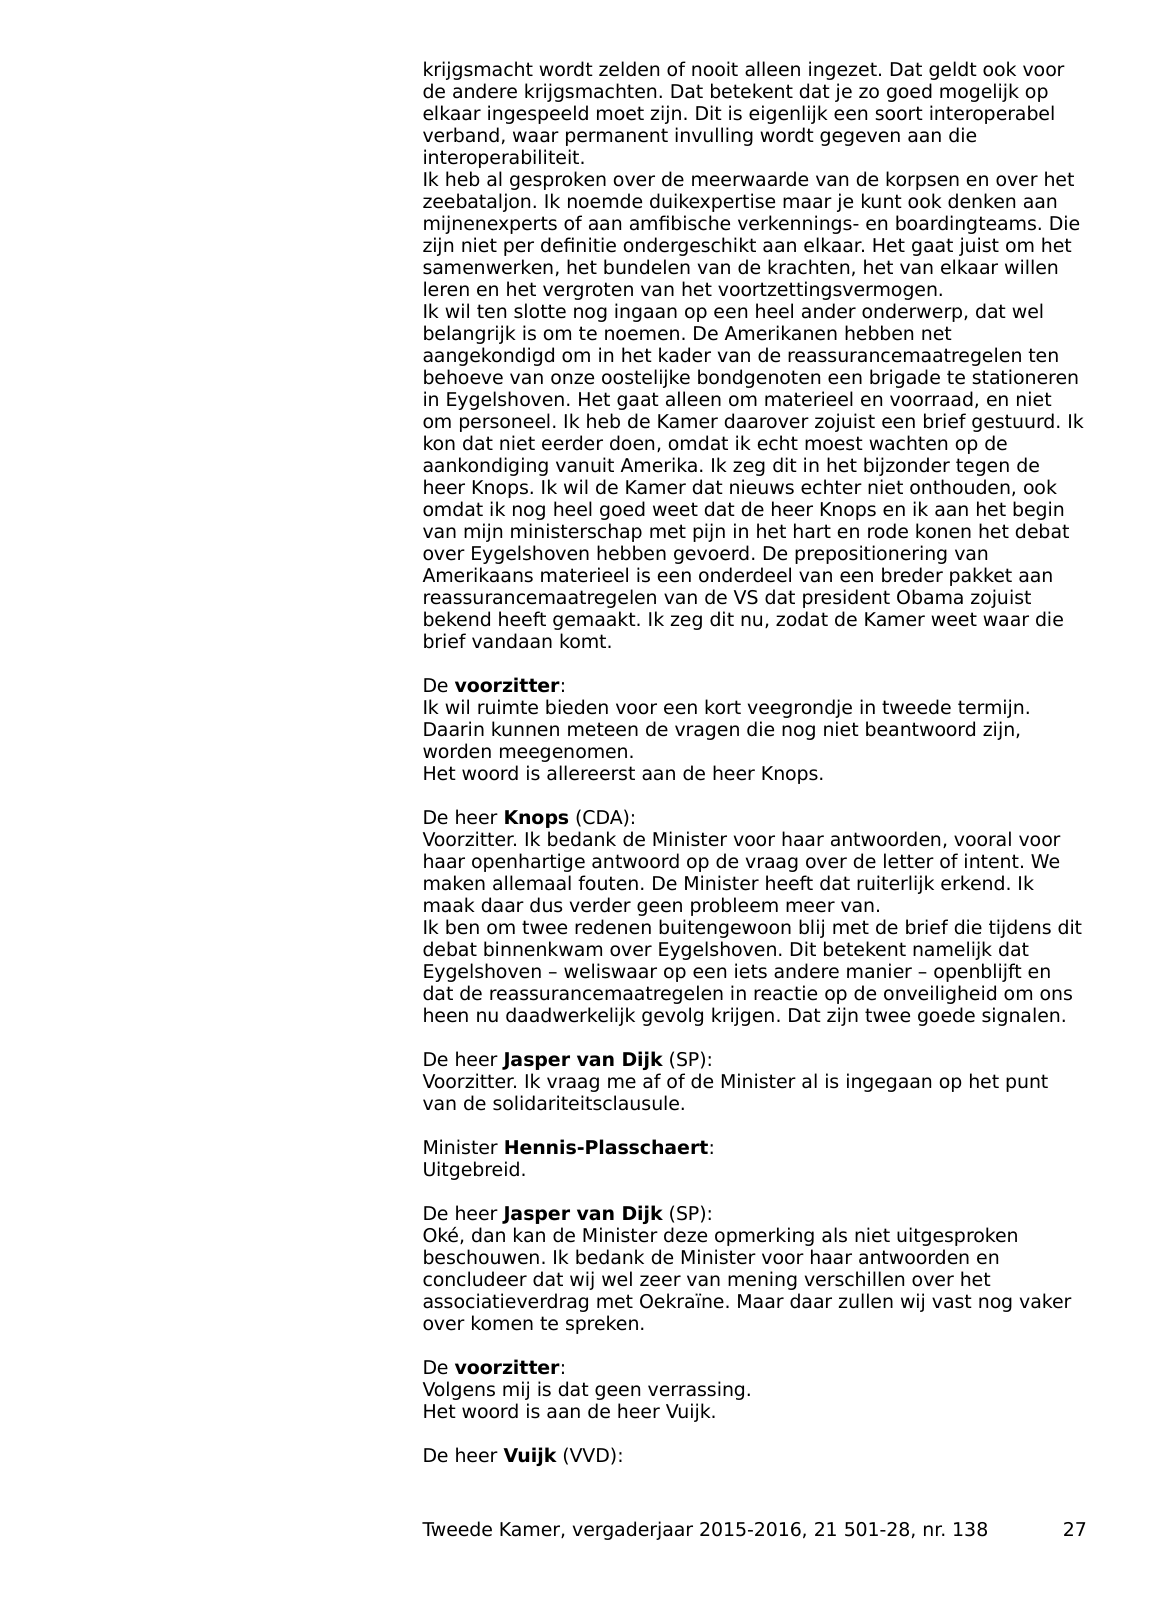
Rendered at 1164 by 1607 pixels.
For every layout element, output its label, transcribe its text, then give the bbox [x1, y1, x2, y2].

text Oké, dan kan de Minister deze opmerking als niet uitgesproken beschouwen. Ik bedank de Minister voor haar antwoorden en concludeer dat wij wel zeer van mening verschillen over het associatieverdrag met Oekraïne. Maar daar zullen wij vast nog vaker over komen te spreken. [422, 1225, 1087, 1335]
text Het woord is aan de heer Vuijk. [422, 1401, 1087, 1423]
text Ik ben om twee redenen buitengewoon blij met de brief die tijdens dit debat binnenkwam over Eygelshoven. Dit betekent namelijk dat Eygelshoven – weliswaar op een iets andere manier – openblijft en dat de reassurancemaatregelen in reactie op de onveiligheid om ons heen nu daadwerkelijk gevolg krijgen. Dat zijn twee goede signalen. [422, 917, 1087, 1027]
text De heer Jasper van Dijk (SP): [422, 1049, 1087, 1071]
text De voorzitter: [422, 675, 1087, 697]
text Volgens mij is dat geen verrassing. [422, 1379, 1087, 1401]
text De heer Vuijk (VVD): [422, 1445, 1087, 1467]
text Minister Hennis-Plasschaert: [422, 1137, 1087, 1159]
text Ik heb al gesproken over de meerwaarde van de korpsen en over het zeebataljon. Ik noemde duikexpertise maar je kunt ook denken aan mijnenexperts of aan amfibische verkennings- en boardingteams. Die zijn niet per definitie ondergeschikt aan elkaar. Het gaat juist om het samenwerken, het bundelen van de krachten, het van elkaar willen leren en het vergroten van het voortzettingsvermogen. [422, 169, 1087, 301]
text De heer Knops (CDA): [422, 807, 1087, 829]
text Het woord is allereerst aan de heer Knops. [422, 763, 1087, 784]
text Ik wil ruimte bieden voor een kort veegrondje in tweede termijn. Daarin kunnen meteen de vragen die nog niet beantwoord zijn, worden meegenomen. [422, 697, 1087, 763]
text Voorzitter. Ik vraag me af of de Minister al is ingegaan op het punt van de solidariteitsclausule. [422, 1071, 1087, 1115]
text Voorzitter. Ik bedank de Minister voor haar antwoorden, vooral voor haar openhartige antwoord op de vraag over de letter of intent. We maken allemaal fouten. De Minister heeft dat ruiterlijk erkend. Ik maak daar dus verder geen probleem meer van. [422, 829, 1087, 917]
text Ik wil ten slotte nog ingaan op een heel ander onderwerp, dat wel belangrijk is om te noemen. De Amerikanen hebben net aangekondigd om in het kader van de reassurancemaatregelen ten behoeve van onze oostelijke bondgenoten een brigade te stationeren in Eygelshoven. Het gaat alleen om materieel en voorraad, en niet om personeel. Ik heb de Kamer daarover zojuist een brief gestuurd. Ik kon dat niet eerder doen, omdat ik echt moest wachten op de aankondiging vanuit Amerika. Ik zeg dit in het bijzonder tegen de heer Knops. Ik wil de Kamer dat nieuws echter niet onthouden, ook omdat ik nog heel goed weet dat de heer Knops en ik aan het begin van mijn ministerschap met pijn in het hart en rode konen het debat over Eygelshoven hebben gevoerd. De prepositionering van Amerikaans materieel is een onderdeel van een breder pakket aan reassurancemaatregelen van de VS dat president Obama zojuist bekend heeft gemaakt. Ik zeg dit nu, zodat de Kamer weet waar die brief vandaan komt. [422, 301, 1087, 652]
text De heer Jasper van Dijk (SP): [422, 1203, 1087, 1225]
text krijgsmacht wordt zelden of nooit alleen ingezet. Dat geldt ook voor de andere krijgsmachten. Dat betekent dat je zo goed mogelijk op elkaar ingespeeld moet zijn. Dit is eigenlijk een soort interoperabel verband, waar permanent invulling wordt gegeven aan die interoperabiliteit. [422, 59, 1087, 169]
text De voorzitter: [422, 1357, 1087, 1379]
text Uitgebreid. [422, 1159, 1087, 1181]
